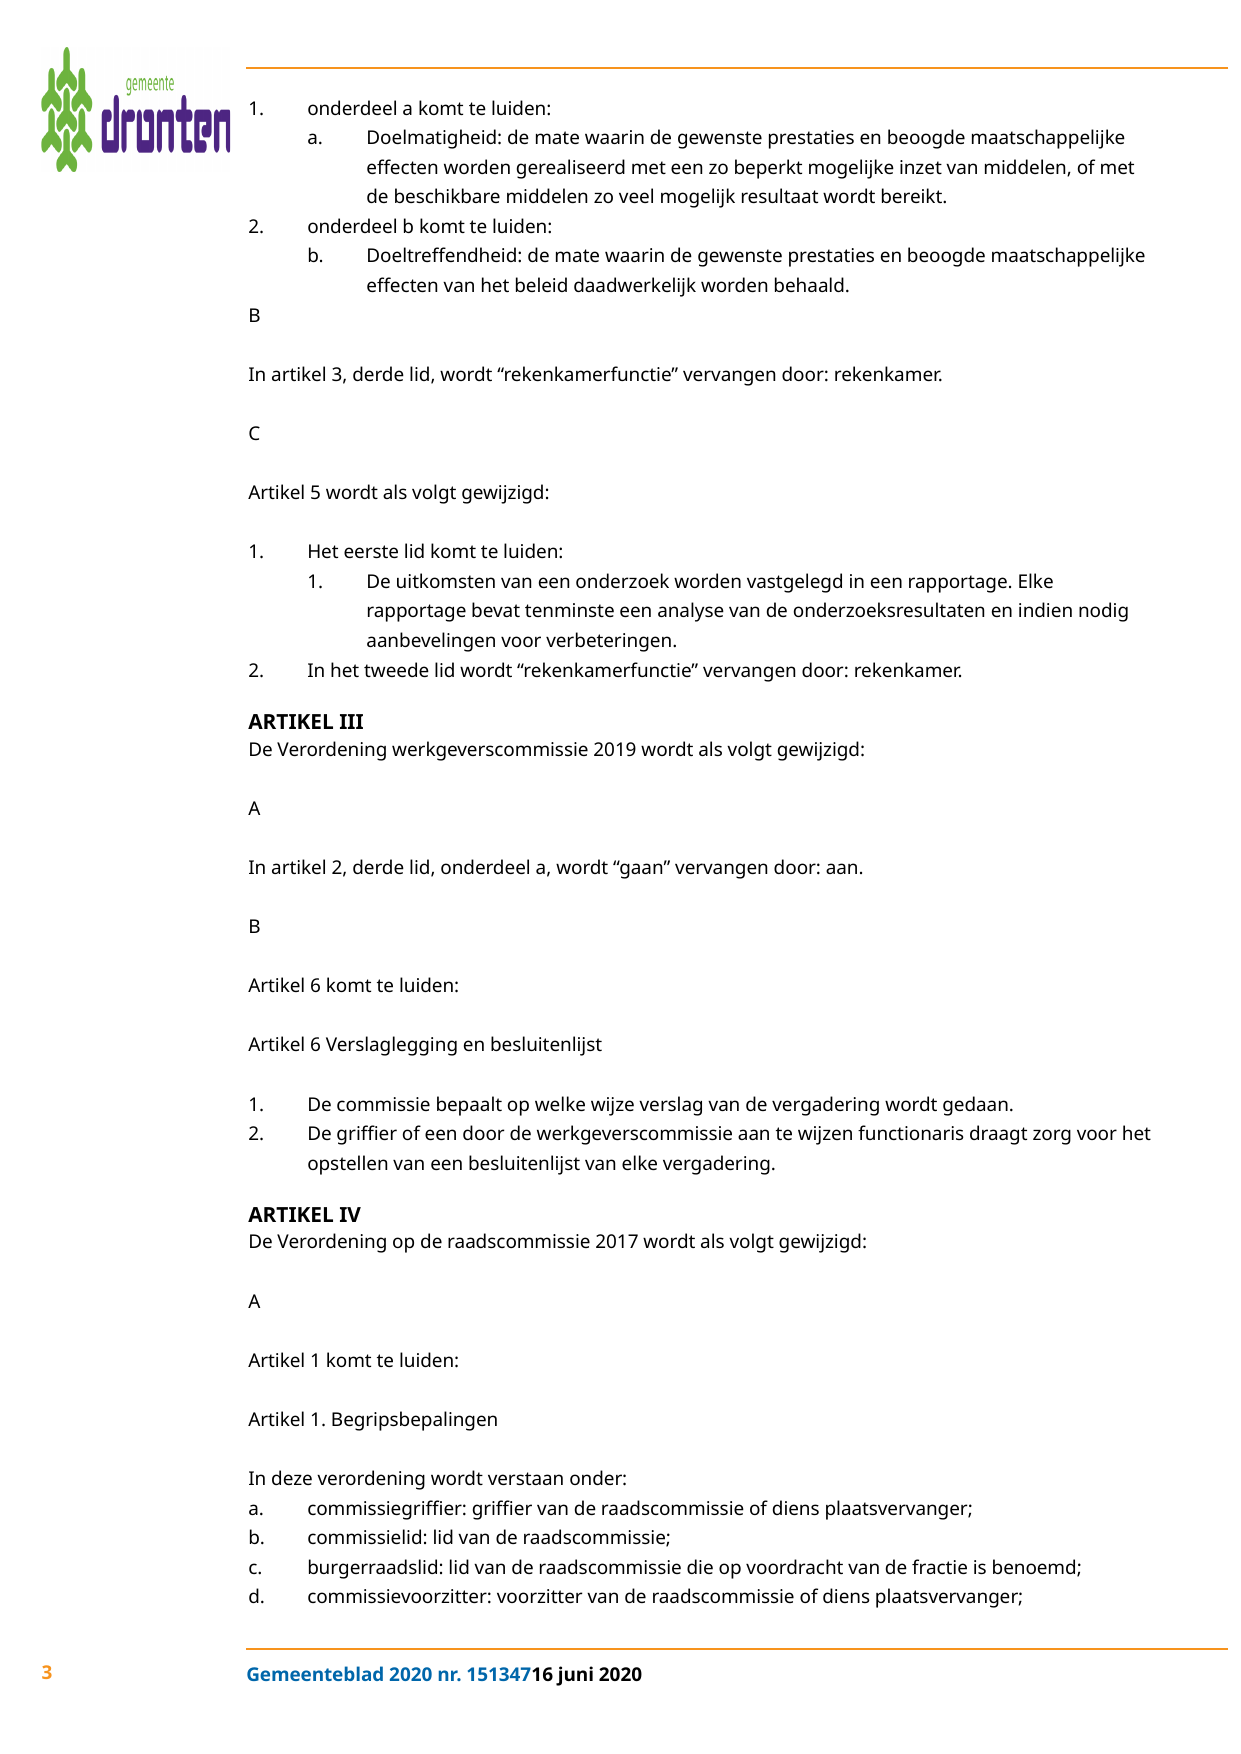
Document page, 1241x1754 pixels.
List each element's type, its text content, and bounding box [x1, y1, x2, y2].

text ARTIKEL III [248, 707, 1152, 736]
list onderdeel b komt te luiden: [248, 213, 1152, 239]
list De uitkomsten van een onderzoek worden vastgelegd in een rapportage. Elke rapportage bevat tenminste een analyse van de onderzoeksresultaten en indien nodig aanbevelingen voor verbeteringen. [307, 568, 1152, 653]
list onderdeel a komt te luiden: [248, 95, 1152, 121]
text In artikel 3, derde lid, wordt “rekenkamerfunctie” vervangen door: rekenkamer. [248, 361, 1152, 387]
text A [248, 795, 1152, 821]
list Doeltreffendheid: de mate waarin de gewenste prestaties en beoogde maatschappelijke effecten van het beleid daadwerkelijk worden behaald. [307, 243, 1152, 298]
text ARTIKEL IV [248, 1200, 1152, 1229]
text C [248, 420, 1152, 446]
text Artikel 6 komt te luiden: [248, 972, 1152, 998]
list commissielid: lid van de raadscommissie; [248, 1524, 1152, 1550]
text De Verordening werkgeverscommissie 2019 wordt als volgt gewijzigd: [248, 736, 1152, 761]
text B [248, 302, 1152, 328]
text Artikel 6 Verslaglegging en besluitenlijst [248, 1032, 1152, 1057]
text In artikel 2, derde lid, onderdeel a, wordt “gaan” vervangen door: aan. [248, 854, 1152, 880]
list commissiegriffier: griffier van de raadscommissie of diens plaatsvervanger; [248, 1495, 1152, 1521]
text Artikel 5 wordt als volgt gewijzigd: [248, 479, 1152, 505]
text A [248, 1288, 1152, 1314]
text In deze verordening wordt verstaan onder: [248, 1465, 1152, 1491]
text De Verordening op de raadscommissie 2017 wordt als volgt gewijzigd: [248, 1229, 1152, 1254]
list De commissie bepaalt op welke wijze verslag van de vergadering wordt gedaan. [248, 1091, 1152, 1116]
list commissievoorzitter: voorzitter van de raadscommissie of diens plaatsvervanger; [248, 1584, 1152, 1609]
list Het eerste lid komt te luiden: [248, 538, 1152, 564]
list burgerraadslid: lid van de raadscommissie die op voordracht van de fractie is benoemd; [248, 1554, 1152, 1580]
text Artikel 1 komt te luiden: [248, 1347, 1152, 1373]
list Doelmatigheid: de mate waarin de gewenste prestaties en beoogde maatschappelijke effecten worden gerealiseerd met een zo beperkt mogelijke inzet van middelen, of met de beschikbare middelen zo veel mogelijk resultaat wordt bereikt. [307, 124, 1152, 209]
list De griffier of een door de werkgeverscommissie aan te wijzen functionaris draagt zorg voor het opstellen van een besluitenlijst van elke vergadering. [248, 1120, 1152, 1176]
text Artikel 1. Begripsbepalingen [248, 1406, 1152, 1432]
picture [41, 47, 231, 172]
text B [248, 913, 1152, 939]
list In het tweede lid wordt “rekenkamerfunctie” vervangen door: rekenkamer. [248, 657, 1152, 683]
